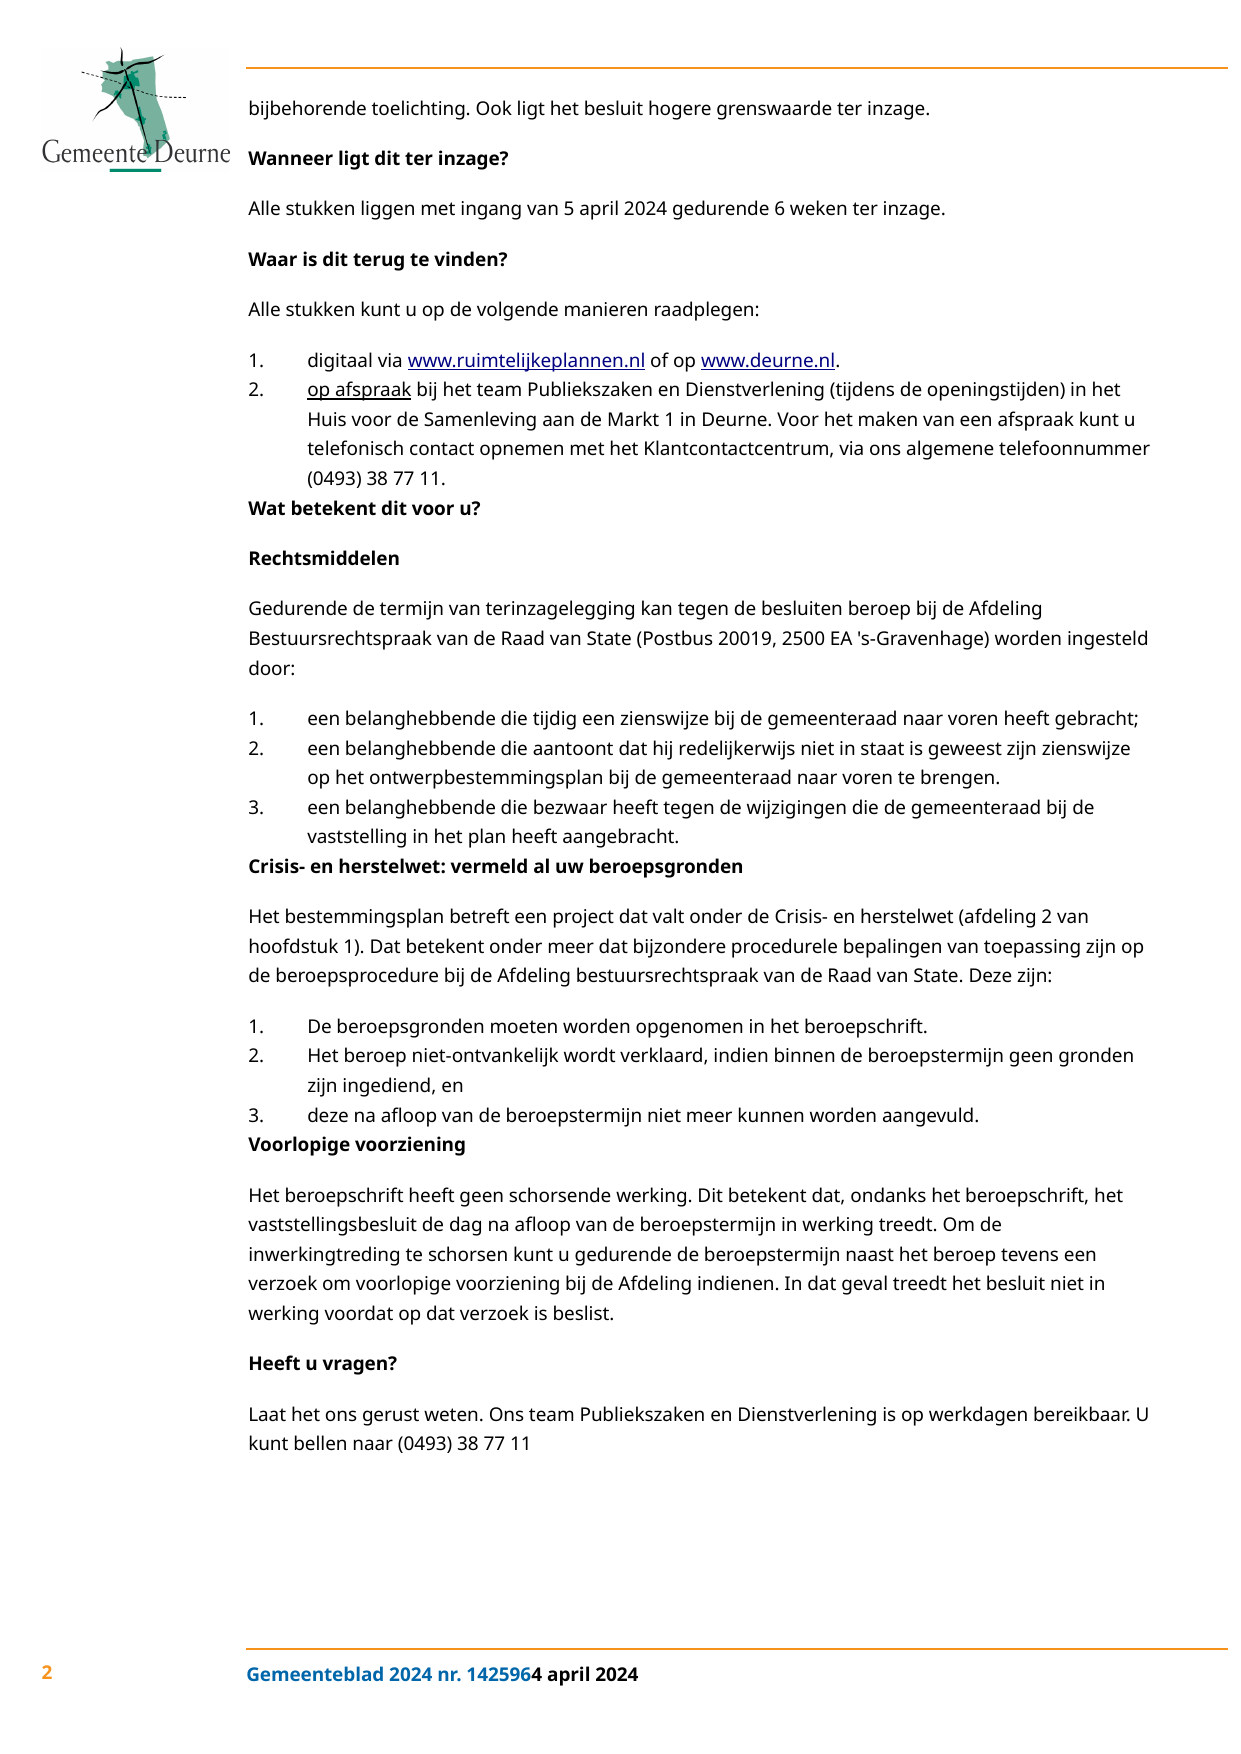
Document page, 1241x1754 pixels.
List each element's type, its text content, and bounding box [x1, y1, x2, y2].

text Voorlopige voorziening [248, 1131, 1152, 1157]
text Waar is dit terug te vinden? [248, 246, 1152, 272]
list Het beroep niet-ontvankelijk wordt verklaard, indien binnen de beroepstermijn geen gronden zijn ingediend, en [248, 1043, 1152, 1098]
text Gedurende de termijn van terinzagelegging kan tegen de besluiten beroep bij de Afdeling Bestuursrechtspraak van de Raad van State (Postbus 20019, 2500 EA 's-Gravenhage) worden ingesteld door: [248, 596, 1152, 681]
text Alle stukken liggen met ingang van 5 april 2024 gedurende 6 weken ter inzage. [248, 196, 1152, 221]
text Alle stukken kunt u op de volgende manieren raadplegen: [248, 296, 1152, 322]
list een belanghebbende die bezwaar heeft tegen de wijzigingen die de gemeenteraad bij de vaststelling in het plan heeft aangebracht. [248, 794, 1152, 849]
text Crisis- en herstelwet: vermeld al uw beroepsgronden [248, 853, 1152, 879]
list een belanghebbende die aantoont dat hij redelijkerwijs niet in staat is geweest zijn zienswijze op het ontwerpbestemmingsplan bij de gemeenteraad naar voren te brengen. [248, 735, 1152, 790]
text bijbehorende toelichting. Ook ligt het besluit hogere grenswaarde ter inzage. [248, 95, 1152, 121]
list De beroepsgronden moeten worden opgenomen in het beroepschrift. [248, 1013, 1152, 1039]
text Het beroepschrift heeft geen schorsende werking. Dit betekent dat, ondanks het beroepschrift, het vaststellingsbesluit de dag na afloop van de beroepstermijn in werking treedt. Om de inwerkingtreding te schorsen kunt u gedurende de beroepstermijn naast het beroep tevens een verzoek om voorlopige voorziening bij de Afdeling indienen. In dat geval treedt het besluit niet in werking voordat op dat verzoek is beslist. [248, 1182, 1152, 1326]
text Heeft u vragen? [248, 1351, 1152, 1376]
picture [41, 47, 231, 172]
text Het bestemmingsplan betreft een project dat valt onder de Crisis- en herstelwet (afdeling 2 van hoofdstuk 1). Dat betekent onder meer dat bijzondere procedurele bepalingen van toepassing zijn op de beroepsprocedure bij de Afdeling bestuursrechtspraak van de Raad van State. Deze zijn: [248, 903, 1152, 988]
list op afspraak bij het team Publiekszaken en Dienstverlening (tijdens de openingstijden) in het Huis voor de Samenleving aan de Markt 1 in Deurne. Voor het maken van een afspraak kunt u telefonisch contact opnemen met het Klantcontactcentrum, via ons algemene telefoonnummer (0493) 38 77 11. [248, 376, 1152, 491]
text Wanneer ligt dit ter inzage? [248, 145, 1152, 171]
list deze na afloop van de beroepstermijn niet meer kunnen worden aangevuld. [248, 1102, 1152, 1128]
list digitaal via www.ruimtelijkeplannen.nl of op www.deurne.nl. [248, 347, 1152, 373]
text Rechtsmiddelen [248, 545, 1152, 571]
list een belanghebbende die tijdig een zienswijze bij de gemeenteraad naar voren heeft gebracht; [248, 705, 1152, 731]
text Laat het ons gerust weten. Ons team Publiekszaken en Dienstverlening is op werkdagen bereikbaar. U kunt bellen naar (0493) 38 77 11 [248, 1401, 1152, 1456]
text Wat betekent dit voor u? [248, 495, 1152, 521]
